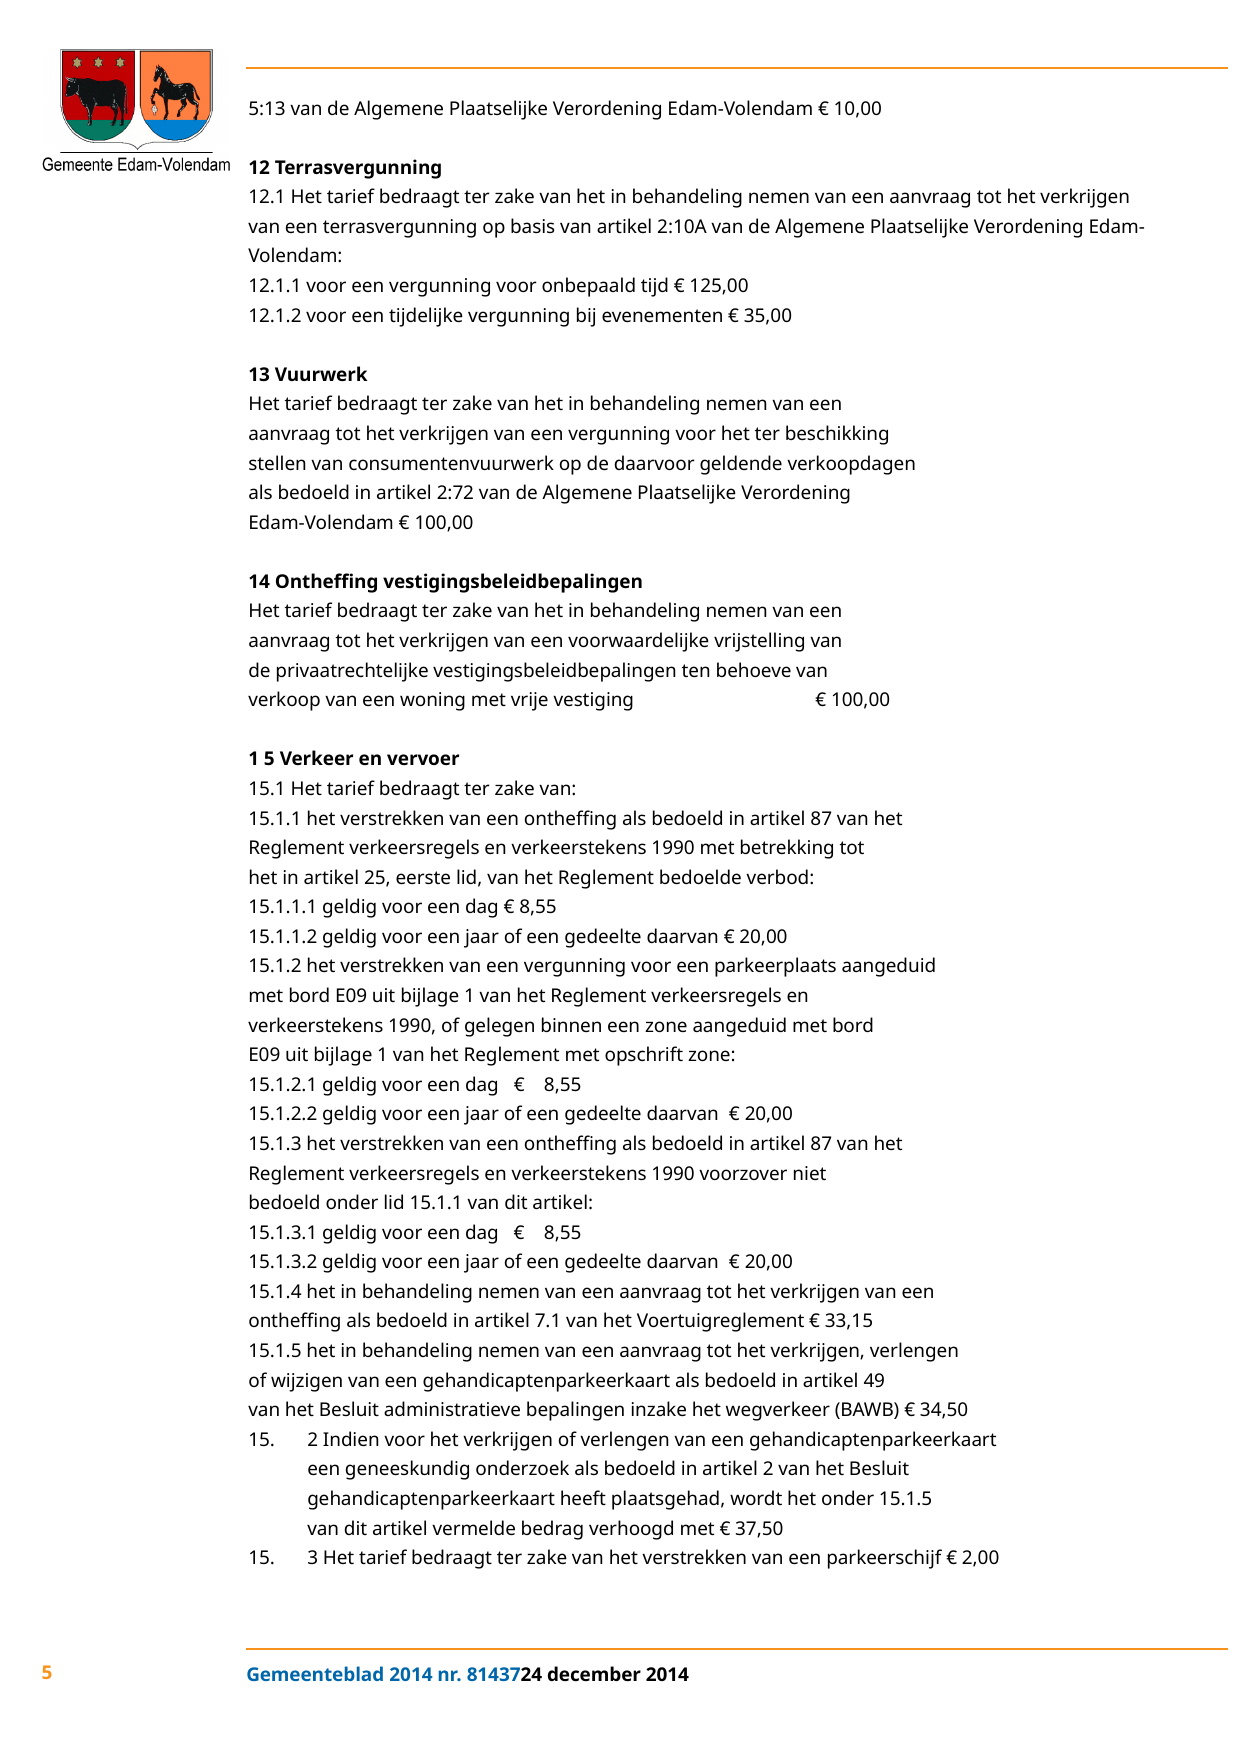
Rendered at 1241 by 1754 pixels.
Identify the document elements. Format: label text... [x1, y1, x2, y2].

text E09 uit bijlage 1 van het Reglement met opschrift zone: [248, 1041, 1152, 1067]
text 12.1.1 voor een vergunning voor onbepaald tijd € 125,00 [248, 272, 1152, 298]
text verkeerstekens 1990, of gelegen binnen een zone aangeduid met bord [248, 1012, 1152, 1038]
text of wijzigen van een gehandicaptenparkeerkaart als bedoeld in artikel 49 [248, 1367, 1152, 1393]
list 3 Het tarief bedraagt ter zake van het verstrekken van een parkeerschijf € 2,00 [248, 1544, 1152, 1570]
text ontheffing als bedoeld in artikel 7.1 van het Voertuigreglement € 33,15 [248, 1308, 1152, 1333]
text 12 Terrasvergunning [248, 154, 1152, 180]
text de privaatrechtelijke vestigingsbeleidbepalingen ten behoeve van [248, 657, 1152, 683]
text Edam-Volendam € 100,00 [248, 509, 1152, 535]
list van dit artikel vermelde bedrag verhoogd met € 37,50 [248, 1515, 1152, 1541]
text 1 5 Verkeer en vervoer [248, 746, 1152, 771]
text Reglement verkeersregels en verkeerstekens 1990 voorzover niet [248, 1160, 1152, 1186]
text 15.1.3 het verstrekken van een ontheffing als bedoeld in artikel 87 van het [248, 1130, 1152, 1156]
text 14 Ontheffing vestigingsbeleidbepalingen [248, 568, 1152, 594]
list gehandicaptenparkeerkaart heeft plaatsgehad, wordt het onder 15.1.5 [248, 1485, 1152, 1511]
text 5:13 van de Algemene Plaatselijke Verordening Edam-Volendam € 10,00 [248, 95, 1152, 121]
text stellen van consumentenvuurwerk op de daarvoor geldende verkoopdagen [248, 450, 1152, 476]
text als bedoeld in artikel 2:72 van de Algemene Plaatselijke Verordening [248, 479, 1152, 505]
text 15.1.3.2 geldig voor een jaar of een gedeelte daarvan € 20,00 [248, 1248, 1152, 1274]
text Reglement verkeersregels en verkeerstekens 1990 met betrekking tot [248, 834, 1152, 860]
text 15.1.5 het in behandeling nemen van een aanvraag tot het verkrijgen, verlengen [248, 1337, 1152, 1363]
text 15.1.2 het verstrekken van een vergunning voor een parkeerplaats aangeduid [248, 953, 1152, 978]
text 15.1.2.1 geldig voor een dag € 8,55 [248, 1071, 1152, 1097]
text 15.1.1.1 geldig voor een dag € 8,55 [248, 893, 1152, 919]
text 15.1.3.1 geldig voor een dag € 8,55 [248, 1219, 1152, 1245]
text bedoeld onder lid 15.1.1 van dit artikel: [248, 1189, 1152, 1215]
list een geneeskundig onderzoek als bedoeld in artikel 2 van het Besluit [248, 1456, 1152, 1481]
list 2 Indien voor het verkrijgen of verlengen van een gehandicaptenparkeerkaart [248, 1426, 1152, 1452]
text Het tarief bedraagt ter zake van het in behandeling nemen van een [248, 598, 1152, 623]
text 15.1.4 het in behandeling nemen van een aanvraag tot het verkrijgen van een [248, 1278, 1152, 1304]
text 15.1.1 het verstrekken van een ontheffing als bedoeld in artikel 87 van het [248, 805, 1152, 831]
text 13 Vuurwerk [248, 361, 1152, 387]
text 15.1 Het tarief bedraagt ter zake van: [248, 775, 1152, 801]
text 15.1.1.2 geldig voor een jaar of een gedeelte daarvan € 20,00 [248, 923, 1152, 949]
text 12.1 Het tarief bedraagt ter zake van het in behandeling nemen van een aanvraag tot het verkrijgen van een terrasvergunning op basis van artikel 2:10A van de Algemene Plaatselijke Verordening Edam-Volendam: [248, 183, 1152, 268]
text verkoop van een woning met vrije vestiging € 100,00 [248, 686, 1152, 712]
text aanvraag tot het verkrijgen van een voorwaardelijke vrijstelling van [248, 627, 1152, 653]
text het in artikel 25, eerste lid, van het Reglement bedoelde verbod: [248, 864, 1152, 890]
text met bord E09 uit bijlage 1 van het Reglement verkeersregels en [248, 982, 1152, 1008]
text 12.1.2 voor een tijdelijke vergunning bij evenementen € 35,00 [248, 302, 1152, 328]
text Het tarief bedraagt ter zake van het in behandeling nemen van een [248, 391, 1152, 416]
text 15.1.2.2 geldig voor een jaar of een gedeelte daarvan € 20,00 [248, 1101, 1152, 1126]
text aanvraag tot het verkrijgen van een vergunning voor het ter beschikking [248, 420, 1152, 446]
text van het Besluit administratieve bepalingen inzake het wegverkeer (BAWB) € 34,50 [248, 1396, 1152, 1422]
picture [41, 47, 231, 172]
